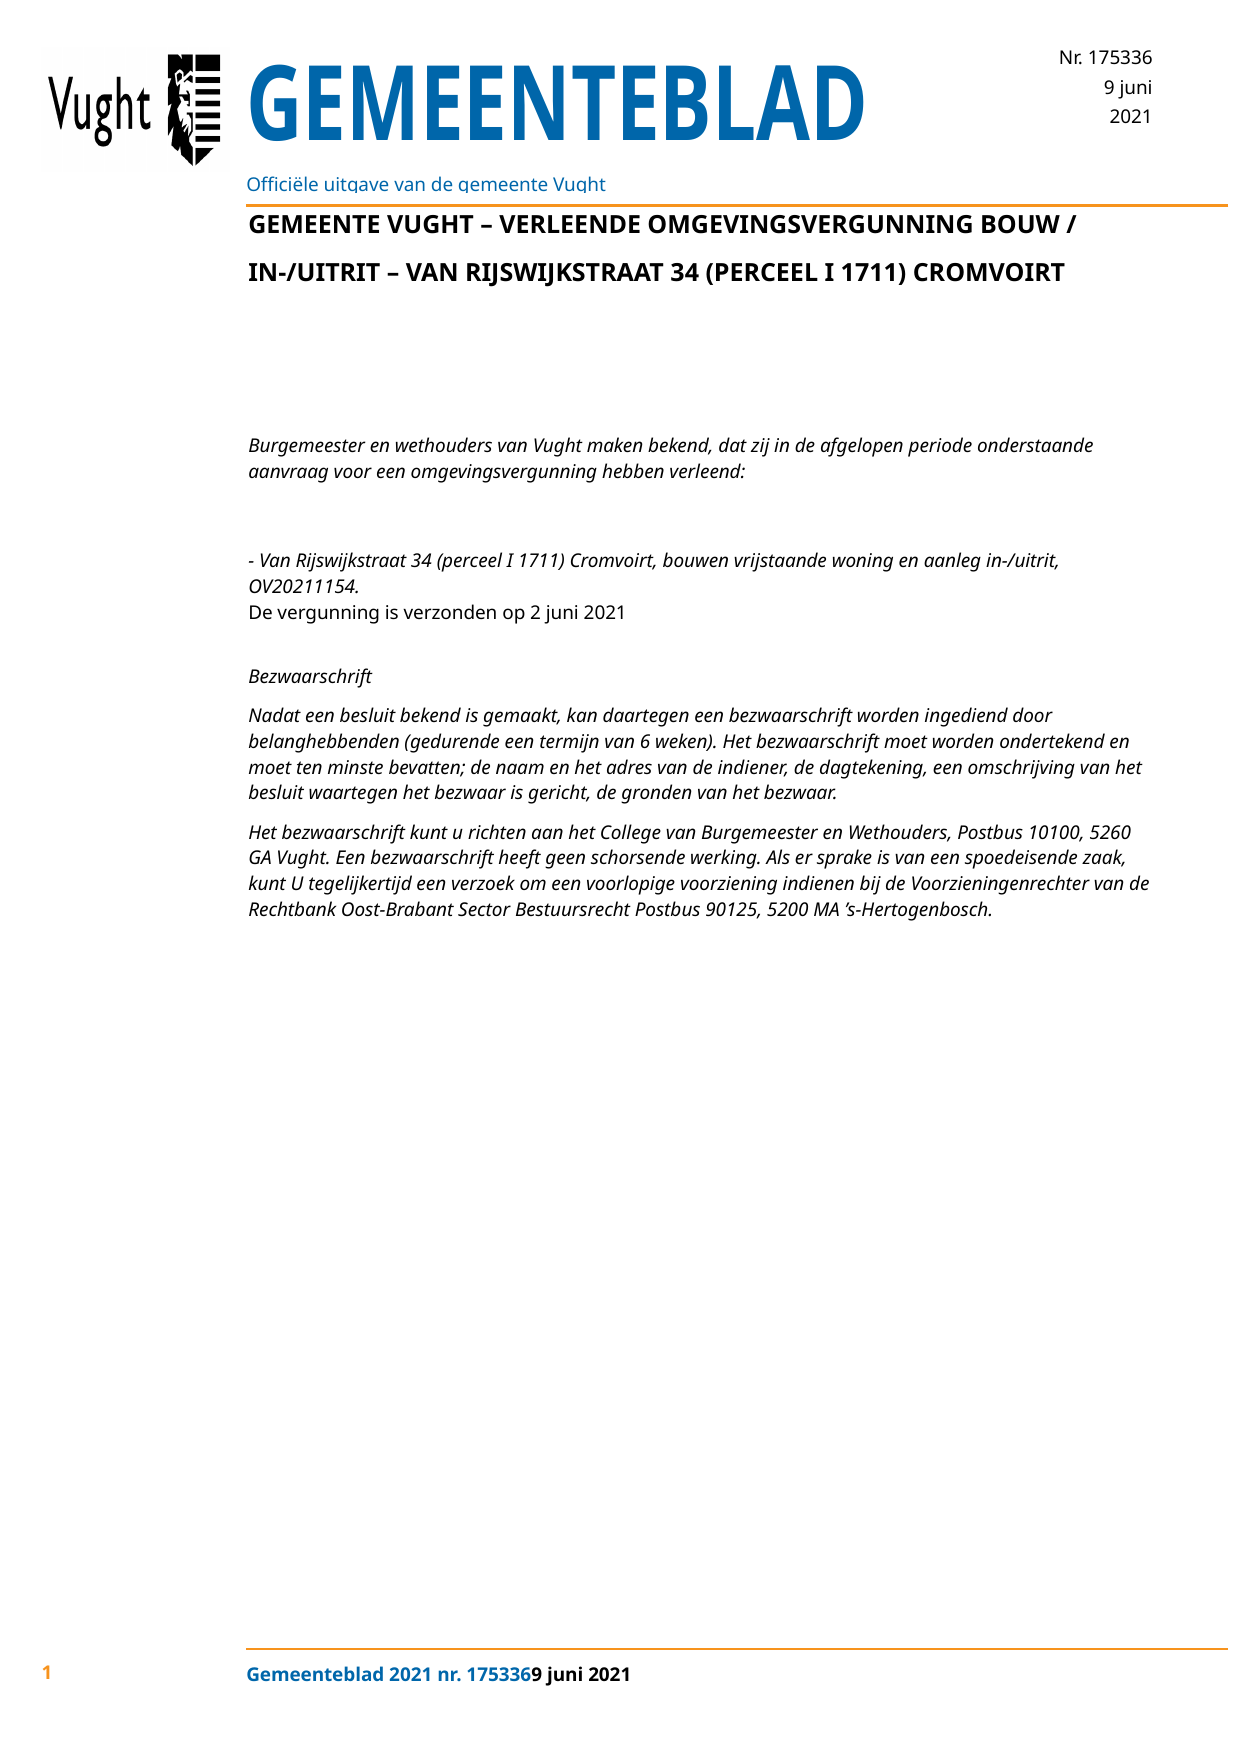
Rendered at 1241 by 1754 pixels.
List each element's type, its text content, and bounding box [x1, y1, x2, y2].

text - Van Rijswijkstraat 34 (perceel I 1711) Cromvoirt, bouwen vrijstaande woning en aanleg in-/uitrit, OV20211154. [248, 548, 1152, 599]
text Burgemeester en wethouders van Vught maken bekend, dat zij in de afgelopen periode onderstaande aanvraag voor een omgevingsvergunning hebben verleend: [248, 432, 1152, 484]
text De vergunning is verzonden op 2 juni 2021 [248, 599, 1152, 625]
text GEMEENTE VUGHT – VERLEENDE OMGEVINGSVERGUNNING BOUW / IN-/UITRIT – VAN RIJSWIJKSTRAAT 34 (PERCEEL I 1711) CROMVOIRT [248, 207, 1152, 288]
text Het bezwaarschrift kunt u richten aan het College van Burgemeester en Wethouders, Postbus 10100, 5260 GA Vught. Een bezwaarschrift heeft geen schorsende werking. Als er sprake is van een spoedeisende zaak, kunt U tegelijkertijd een verzoek om een voorlopige voorziening indienen bij de Voorzieningenrechter van de Rechtbank Oost-Brabant Sector Bestuursrecht Postbus 90125, 5200 MA ’s-Hertogenbosch. [248, 819, 1152, 922]
text Bezwaarschrift [248, 663, 1152, 689]
picture [41, 47, 231, 172]
text Nadat een besluit bekend is gemaakt, kan daartegen een bezwaarschrift worden ingediend door belanghebbenden (gedurende een termijn van 6 weken). Het bezwaarschrift moet worden ondertekend en moet ten minste bevatten; de naam en het adres van de indiener, de dagtekening, een omschrijving van het besluit waartegen het bezwaar is gericht, de gronden van het bezwaar. [248, 702, 1152, 805]
